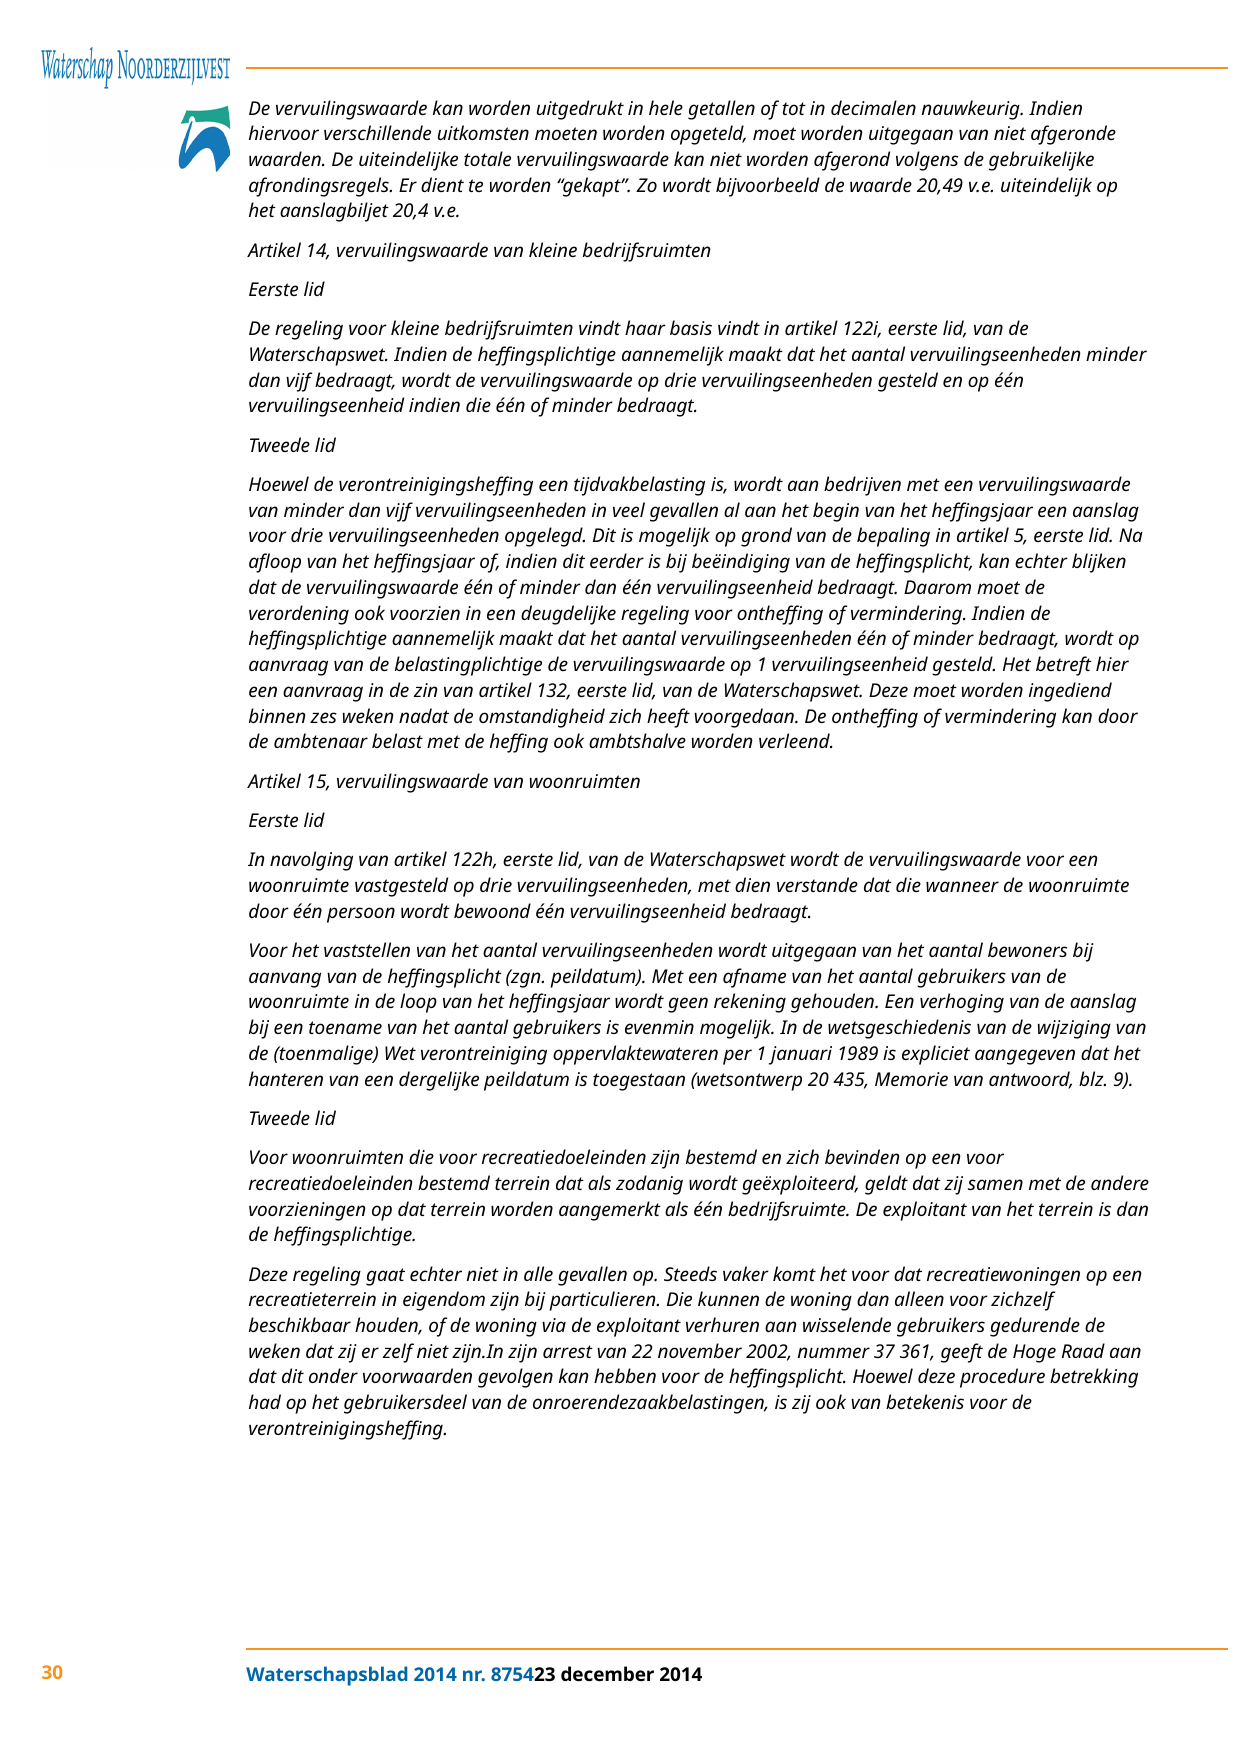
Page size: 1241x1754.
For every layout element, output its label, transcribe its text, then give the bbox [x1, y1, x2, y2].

text De vervuilingswaarde kan worden uitgedrukt in hele getallen of tot in decimalen nauwkeurig. Indien hiervoor verschillende uitkomsten moeten worden opgeteld, moet worden uitgegaan van niet afgeronde waarden. De uiteindelijke totale vervuilingswaarde kan niet worden afgerond volgens de gebruikelijke afrondingsregels. Er dient te worden “gekapt”. Zo wordt bijvoorbeeld de waarde 20,49 v.e. uiteindelijk op het aanslagbiljet 20,4 v.e. [248, 95, 1152, 223]
text Hoewel de verontreinigingsheffing een tijdvakbelasting is, wordt aan bedrijven met een vervuilingswaarde van minder dan vijf vervuilingseenheden in veel gevallen al aan het begin van het heffingsjaar een aanslag voor drie vervuilingseenheden opgelegd. Dit is mogelijk op grond van de bepaling in artikel 5, eerste lid. Na afloop van het heffingsjaar of, indien dit eerder is bij beëindiging van de heffingsplicht, kan echter blijken dat de vervuilingswaarde één of minder dan één vervuilingseenheid bedraagt. Daarom moet de verordening ook voorzien in een deugdelijke regeling voor ontheffing of vermindering. Indien de heffingsplichtige aannemelijk maakt dat het aantal vervuilingseenheden één of minder bedraagt, wordt op aanvraag van de belastingplichtige de vervuilingswaarde op 1 vervuilingseenheid gesteld. Het betreft hier een aanvraag in de zin van artikel 132, eerste lid, van de Waterschapswet. Deze moet worden ingediend binnen zes weken nadat de omstandigheid zich heeft voorgedaan. De ontheffing of vermindering kan door de ambtenaar belast met de heffing ook ambtshalve worden verleend. [248, 471, 1152, 754]
text Voor het vaststellen van het aantal vervuilingseenheden wordt uitgegaan van het aantal bewoners bij aanvang van de heffingsplicht (zgn. peildatum). Met een afname van het aantal gebruikers van de woonruimte in de loop van het heffingsjaar wordt geen rekening gehouden. Een verhoging van de aanslag bij een toename van het aantal gebruikers is evenmin mogelijk. In de wetsgeschiedenis van de wijziging van de (toenmalige) Wet verontreiniging oppervlaktewateren per 1 januari 1989 is expliciet aangegeven dat het hanteren van een dergelijke peildatum is toegestaan (wetsontwerp 20 435, Memorie van antwoord, blz. 9). [248, 937, 1152, 1091]
text Artikel 15, vervuilingswaarde van woonruimten [248, 768, 1152, 793]
text Eerste lid [248, 276, 1152, 302]
picture [41, 47, 231, 172]
text In navolging van artikel 122h, eerste lid, van de Waterschapswet wordt de vervuilingswaarde voor een woonruimte vastgesteld op drie vervuilingseenheden, met dien verstande dat die wanneer de woonruimte door één persoon wordt bewoond één vervuilingseenheid bedraagt. [248, 846, 1152, 923]
text Tweede lid [248, 432, 1152, 458]
text Artikel 14, vervuilingswaarde van kleine bedrijfsruimten [248, 237, 1152, 263]
text Voor woonruimten die voor recreatiedoeleinden zijn bestemd en zich bevinden op een voor recreatiedoeleinden bestemd terrein dat als zodanig wordt geëxploiteerd, geldt dat zij samen met de andere voorzieningen op dat terrein worden aangemerkt als één bedrijfsruimte. De exploitant van het terrein is dan de heffingsplichtige. [248, 1144, 1152, 1247]
text Eerste lid [248, 807, 1152, 833]
text Deze regeling gaat echter niet in alle gevallen op. Steeds vaker komt het voor dat recreatiewoningen op een recreatieterrein in eigendom zijn bij particulieren. Die kunnen de woning dan alleen voor zichzelf beschikbaar houden, of de woning via de exploitant verhuren aan wisselende gebruikers gedurende de weken dat zij er zelf niet zijn.In zijn arrest van 22 november 2002, nummer 37 361, geeft de Hoge Raad aan dat dit onder voorwaarden gevolgen kan hebben voor de heffingsplicht. Hoewel deze procedure betrekking had op het gebruikersdeel van de onroerendezaakbelastingen, is zij ook van betekenis voor de verontreinigingsheffing. [248, 1261, 1152, 1441]
text De regeling voor kleine bedrijfsruimten vindt haar basis vindt in artikel 122i, eerste lid, van de Waterschapswet. Indien de heffingsplichtige aannemelijk maakt dat het aantal vervuilingseenheden minder dan vijf bedraagt, wordt de vervuilingswaarde op drie vervuilingseenheden gesteld en op één vervuilingseenheid indien die één of minder bedraagt. [248, 316, 1152, 418]
text Tweede lid [248, 1105, 1152, 1131]
